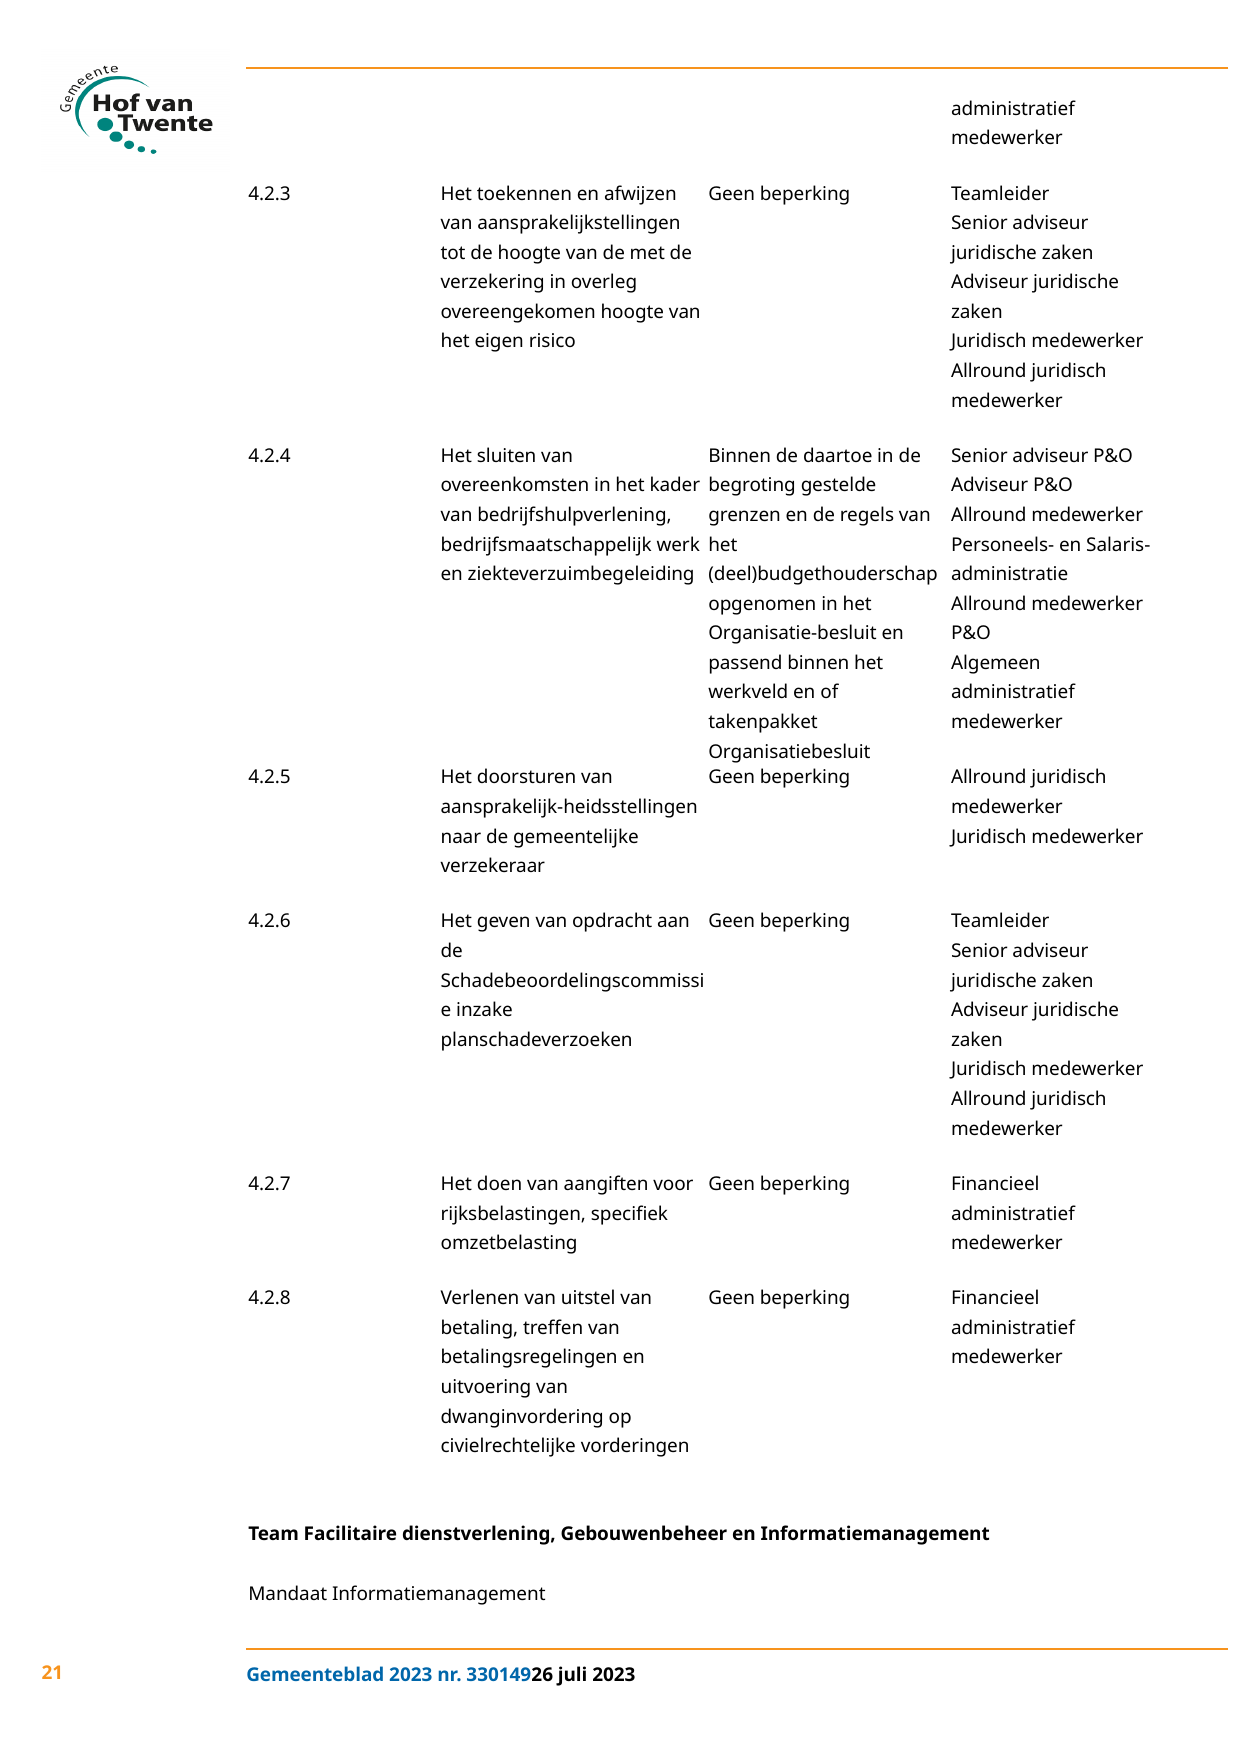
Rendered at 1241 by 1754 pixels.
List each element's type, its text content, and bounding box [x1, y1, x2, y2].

table_cell 4.2.5 [248, 764, 440, 908]
text Team Facilitaire dienstverlening, Gebouwenbeheer en Informatiemanagement [248, 1521, 1152, 1546]
table_cell Het sluiten van overeenkomsten in het kader van bedrijfshulpverlening, bedrijfsmaatschappelijk werk en ziekteverzuimbegeleiding [440, 442, 708, 764]
table_cell 4.2.3 [248, 180, 440, 442]
table_cell Geen beperking [708, 1285, 951, 1488]
table_cell Financieel administratief medewerker [951, 1285, 1152, 1488]
table_cell Het toekennen en afwijzen van aansprakelijkstellingen tot de hoogte van de met de verzekering in overleg overeengekomen hoogte van het eigen risico [440, 180, 708, 442]
table_cell Geen beperking [708, 1170, 951, 1284]
table_cell Teamleider Senior adviseur juridische zaken Adviseur juridische zaken Juridisch medewerker Allround juridisch medewerker [951, 908, 1152, 1170]
table_cell 4.2.7 [248, 1170, 440, 1284]
table_cell Geen beperking [708, 908, 951, 1170]
table_cell [708, 95, 951, 180]
table_cell Binnen de daartoe in de begroting gestelde grenzen en de regels van het (deel)budgethouderschap opgenomen in het Organisatie-besluit en passend binnen het werkveld en of takenpakket Organisatiebesluit [708, 442, 951, 764]
table_cell [440, 95, 708, 180]
table_cell Het doen van aangiften voor rijksbelastingen, specifiek omzetbelasting [440, 1170, 708, 1284]
table_cell Allround juridisch medewerker Juridisch medewerker [951, 764, 1152, 908]
table_cell 4.2.6 [248, 908, 440, 1170]
table_cell Teamleider Senior adviseur juridische zaken Adviseur juridische zaken Juridisch medewerker Allround juridisch medewerker [951, 180, 1152, 442]
table_cell Geen beperking [708, 180, 951, 442]
table_cell 4.2.8 [248, 1285, 440, 1488]
table_cell administratief medewerker [951, 95, 1152, 180]
table_cell Financieel administratief medewerker [951, 1170, 1152, 1284]
picture [41, 47, 231, 172]
table_cell Het geven van opdracht aan de Schadebeoordelingscommissie inzake planschadeverzoeken [440, 908, 708, 1170]
table_cell Verlenen van uitstel van betaling, treffen van betalingsregelingen en uitvoering van dwanginvordering op civielrechtelijke vorderingen [440, 1285, 708, 1488]
text Mandaat Informatiemanagement [248, 1580, 1152, 1606]
table_cell Geen beperking [708, 764, 951, 908]
table_cell Senior adviseur P&O Adviseur P&O Allround medewerker Personeels- en Salaris-administratie Allround medewerker P&O Algemeen administratief medewerker [951, 442, 1152, 764]
table_cell 4.2.4 [248, 442, 440, 764]
table_cell [248, 95, 440, 180]
table_cell Het doorsturen van aansprakelijk-heidsstellingen naar de gemeentelijke verzekeraar [440, 764, 708, 908]
